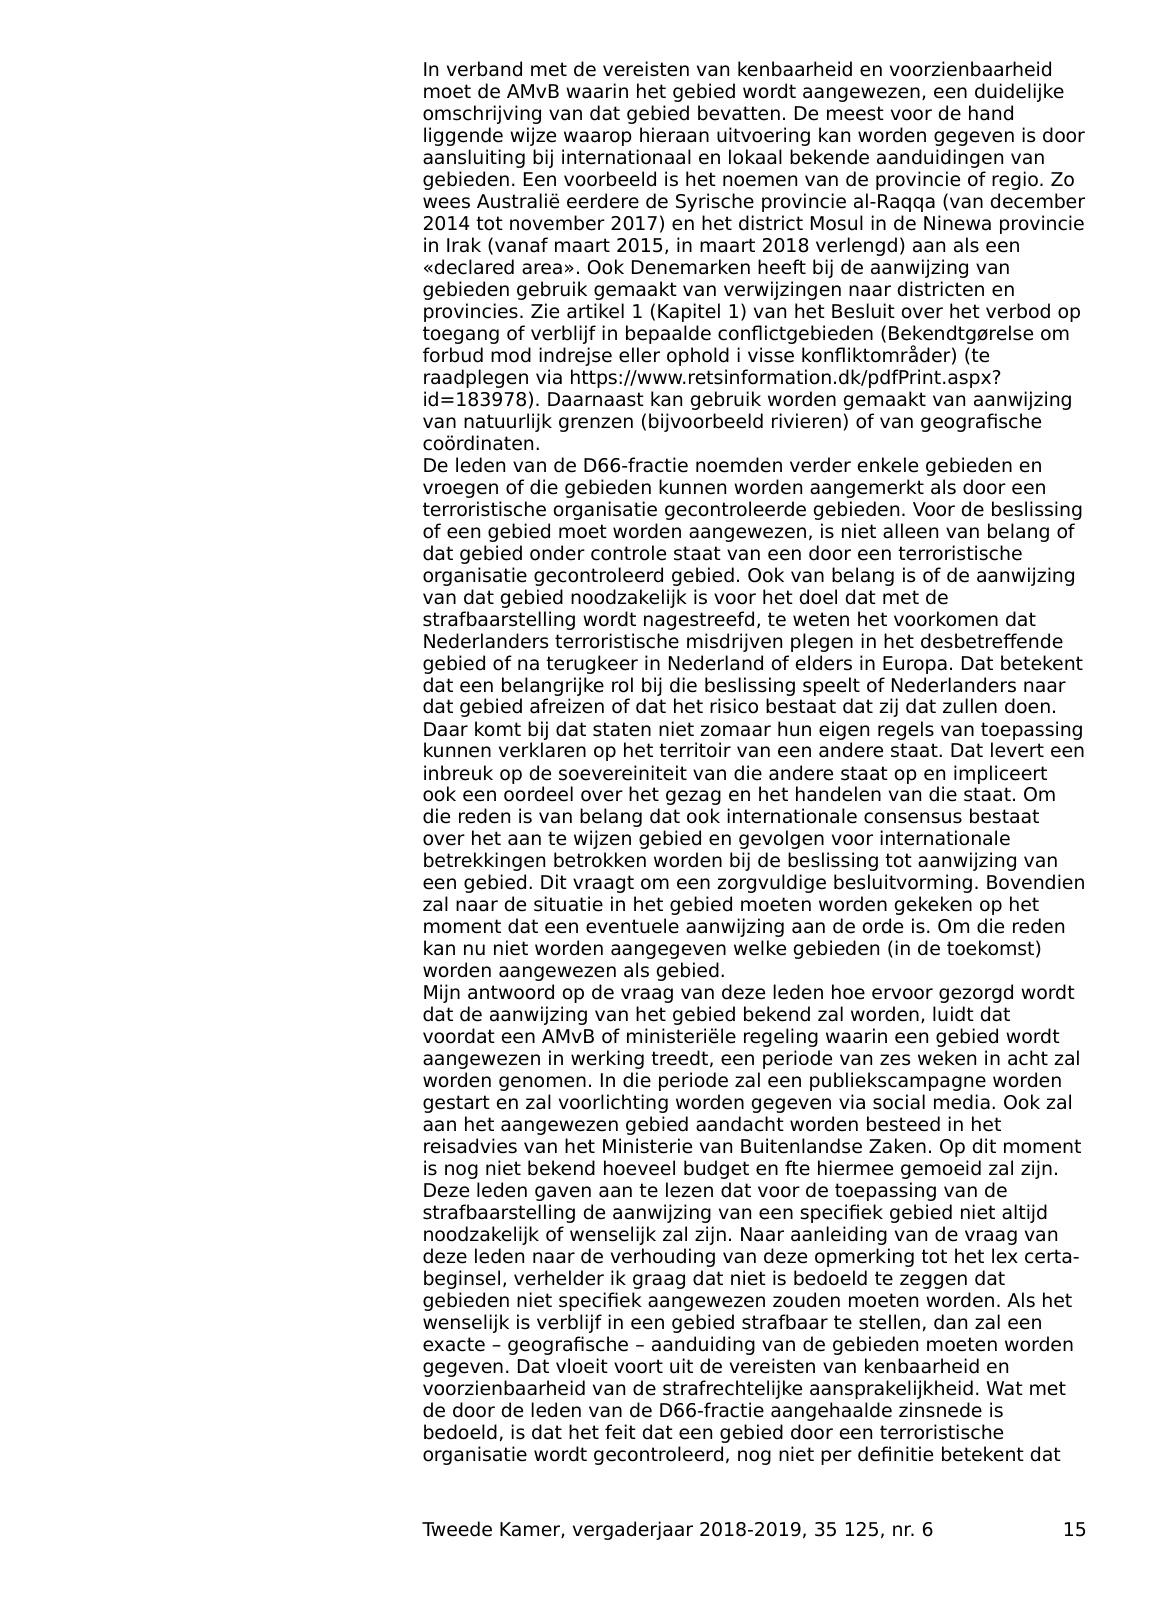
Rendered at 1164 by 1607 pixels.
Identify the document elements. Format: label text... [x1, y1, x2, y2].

text De leden van de D66-fractie noemden verder enkele gebieden en vroegen of die gebieden kunnen worden aangemerkt als door een terroristische organisatie gecontroleerde gebieden. Voor de beslissing of een gebied moet worden aangewezen, is niet alleen van belang of dat gebied onder controle staat van een door een terroristische organisatie gecontroleerd gebied. Ook van belang is of de aanwijzing van dat gebied noodzakelijk is voor het doel dat met de strafbaarstelling wordt nagestreefd, te weten het voorkomen dat Nederlanders terroristische misdrijven plegen in het desbetreffende gebied of na terugkeer in Nederland of elders in Europa. Dat betekent dat een belangrijke rol bij die beslissing speelt of Nederlanders naar dat gebied afreizen of dat het risico bestaat dat zij dat zullen doen. Daar komt bij dat staten niet zomaar hun eigen regels van toepassing kunnen verklaren op het territoir van een andere staat. Dat levert een inbreuk op de soevereiniteit van die andere staat op en impliceert ook een oordeel over het gezag en het handelen van die staat. Om die reden is van belang dat ook internationale consensus bestaat over het aan te wijzen gebied en gevolgen voor internationale betrekkingen betrokken worden bij de beslissing tot aanwijzing van een gebied. Dit vraagt om een zorgvuldige besluitvorming. Bovendien zal naar de situatie in het gebied moeten worden gekeken op het moment dat een eventuele aanwijzing aan de orde is. Om die reden kan nu niet worden aangegeven welke gebieden (in de toekomst) worden aangewezen als gebied. [422, 455, 1087, 982]
text Mijn antwoord op de vraag van deze leden hoe ervoor gezorgd wordt dat de aanwijzing van het gebied bekend zal worden, luidt dat voordat een AMvB of ministeriële regeling waarin een gebied wordt aangewezen in werking treedt, een periode van zes weken in acht zal worden genomen. In die periode zal een publiekscampagne worden gestart en zal voorlichting worden gegeven via social media. Ook zal aan het aangewezen gebied aandacht worden besteed in het reisadvies van het Ministerie van Buitenlandse Zaken. Op dit moment is nog niet bekend hoeveel budget en fte hiermee gemoeid zal zijn. [422, 982, 1087, 1180]
text Deze leden gaven aan te lezen dat voor de toepassing van de strafbaarstelling de aanwijzing van een specifiek gebied niet altijd noodzakelijk of wenselijk zal zijn. Naar aanleiding van de vraag van deze leden naar de verhouding van deze opmerking tot het lex certa-beginsel, verhelder ik graag dat niet is bedoeld te zeggen dat gebieden niet specifiek aangewezen zouden moeten worden. Als het wenselijk is verblijf in een gebied strafbaar te stellen, dan zal een exacte – geografische – aanduiding van de gebieden moeten worden gegeven. Dat vloeit voort uit de vereisten van kenbaarheid en voorzienbaarheid van de strafrechtelijke aansprakelijkheid. Wat met de door de leden van de D66-fractie aangehaalde zinsnede is bedoeld, is dat het feit dat een gebied door een terroristische organisatie wordt gecontroleerd, nog niet per definitie betekent dat [422, 1180, 1087, 1466]
text In verband met de vereisten van kenbaarheid en voorzienbaarheid moet de AMvB waarin het gebied wordt aangewezen, een duidelijke omschrijving van dat gebied bevatten. De meest voor de hand liggende wijze waarop hieraan uitvoering kan worden gegeven is door aansluiting bij internationaal en lokaal bekende aanduidingen van gebieden. Een voorbeeld is het noemen van de provincie of regio. Zo wees Australië eerdere de Syrische provincie al-Raqqa (van december 2014 tot november 2017) en het district Mosul in de Ninewa provincie in Irak (vanaf maart 2015, in maart 2018 verlengd) aan als een «declared area». Ook Denemarken heeft bij de aanwijzing van gebieden gebruik gemaakt van verwijzingen naar districten en provincies. Zie artikel 1 (Kapitel 1) van het Besluit over het verbod op toegang of verblijf in bepaalde conflictgebieden (Bekendtgørelse om forbud mod indrejse eller ophold i visse konfliktområder) (te raadplegen via https://www.retsinformation.dk/pdfPrint.aspx?id=183978). Daarnaast kan gebruik worden gemaakt van aanwijzing van natuurlijk grenzen (bijvoorbeeld rivieren) of van geografische coördinaten. [422, 59, 1087, 455]
